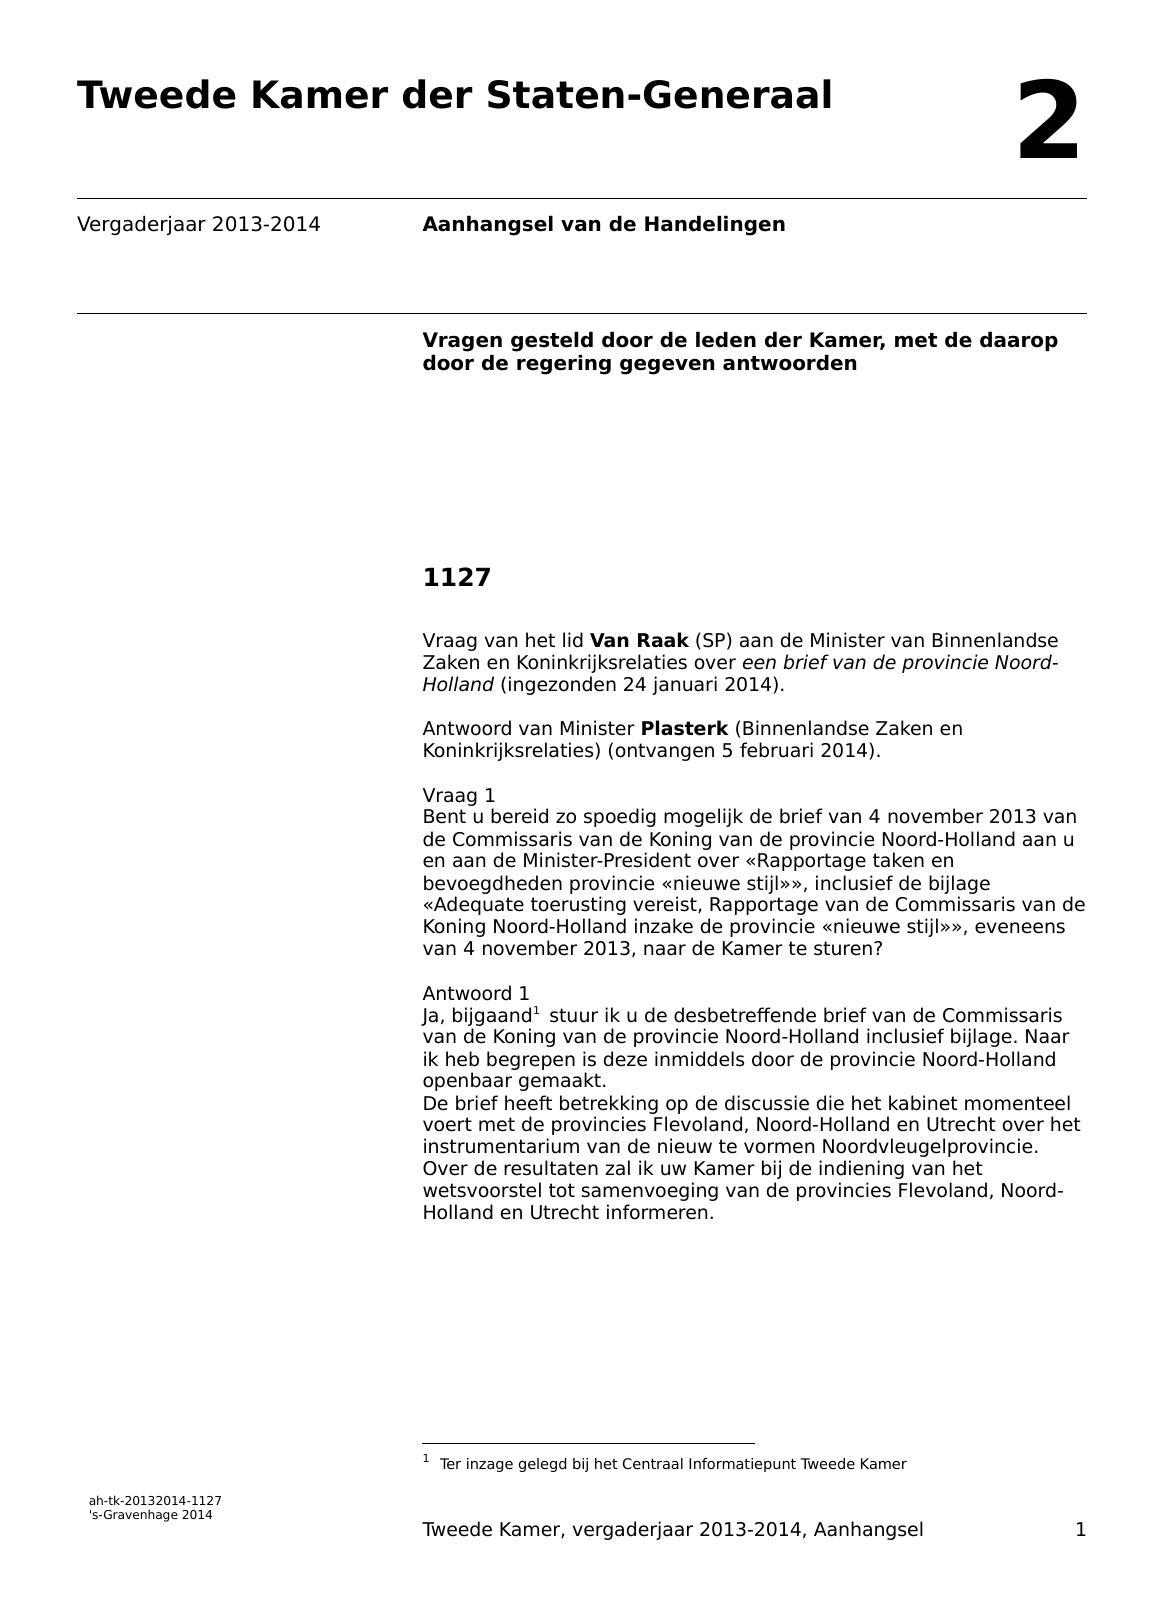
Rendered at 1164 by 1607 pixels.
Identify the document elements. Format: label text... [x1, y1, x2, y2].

table_header 2 [886, 59, 1087, 198]
text Vraag van het lid Van Raak (SP) aan de Minister van Binnenlandse Zaken en Koninkrijksrelaties over een brief van de provincie Noord-Holland (ingezonden 24 januari 2014). [422, 630, 1087, 696]
text 1127 [422, 563, 1087, 592]
text Bent u bereid zo spoedig mogelijk de brief van 4 november 2013 van de Commissaris van de Koning van de provincie Noord-Holland aan u en aan de Minister-President over «Rapportage taken en bevoegdheden provincie «nieuwe stijl»», inclusief de bijlage «Adequate toerusting vereist, Rapportage van de Commissaris van de Koning Noord-Holland inzake de provincie «nieuwe stijl»», eveneens van 4 november 2013, naar de Kamer te sturen? [422, 806, 1087, 960]
table_cell Aanhangsel van de Handelingen [422, 199, 1087, 313]
text ah-tk-20132014-1127 [88, 1494, 323, 1508]
text Antwoord 1 [422, 982, 1087, 1004]
text 's-Gravenhage 2014 [88, 1508, 323, 1522]
text Antwoord van Minister Plasterk (Binnenlandse Zaken en Koninkrijksrelaties) (ontvangen 5 februari 2014). [422, 718, 1087, 762]
table_cell Vergaderjaar 2013-2014 [77, 199, 422, 313]
text Ter inzage gelegd bij het Centraal Informatiepunt Tweede Kamer [422, 1452, 1087, 1474]
text De brief heeft betrekking op de discussie die het kabinet momenteel voert met de provincies Flevoland, Noord-Holland en Utrecht over het instrumentarium van de nieuw te vormen Noordvleugelprovincie. Over de resultaten zal ik uw Kamer bij de indiening van het wetsvoorstel tot samenvoeging van de provincies Flevoland, Noord-Holland en Utrecht informeren. [422, 1092, 1087, 1224]
table_cell Vragen gesteld door de leden der Kamer, met de daarop door de regering gegeven antwoorden [422, 314, 1087, 375]
table_cell [77, 314, 422, 375]
table_header Tweede Kamer der Staten-Generaal [77, 59, 886, 198]
text Vraag 1 [422, 784, 1087, 806]
text Ja, bijgaand stuur ik u de desbetreffende brief van de Commissaris van de Koning van de provincie Noord-Holland inclusief bijlage. Naar ik heb begrepen is deze inmiddels door de provincie Noord-Holland openbaar gemaakt. [422, 1004, 1087, 1092]
